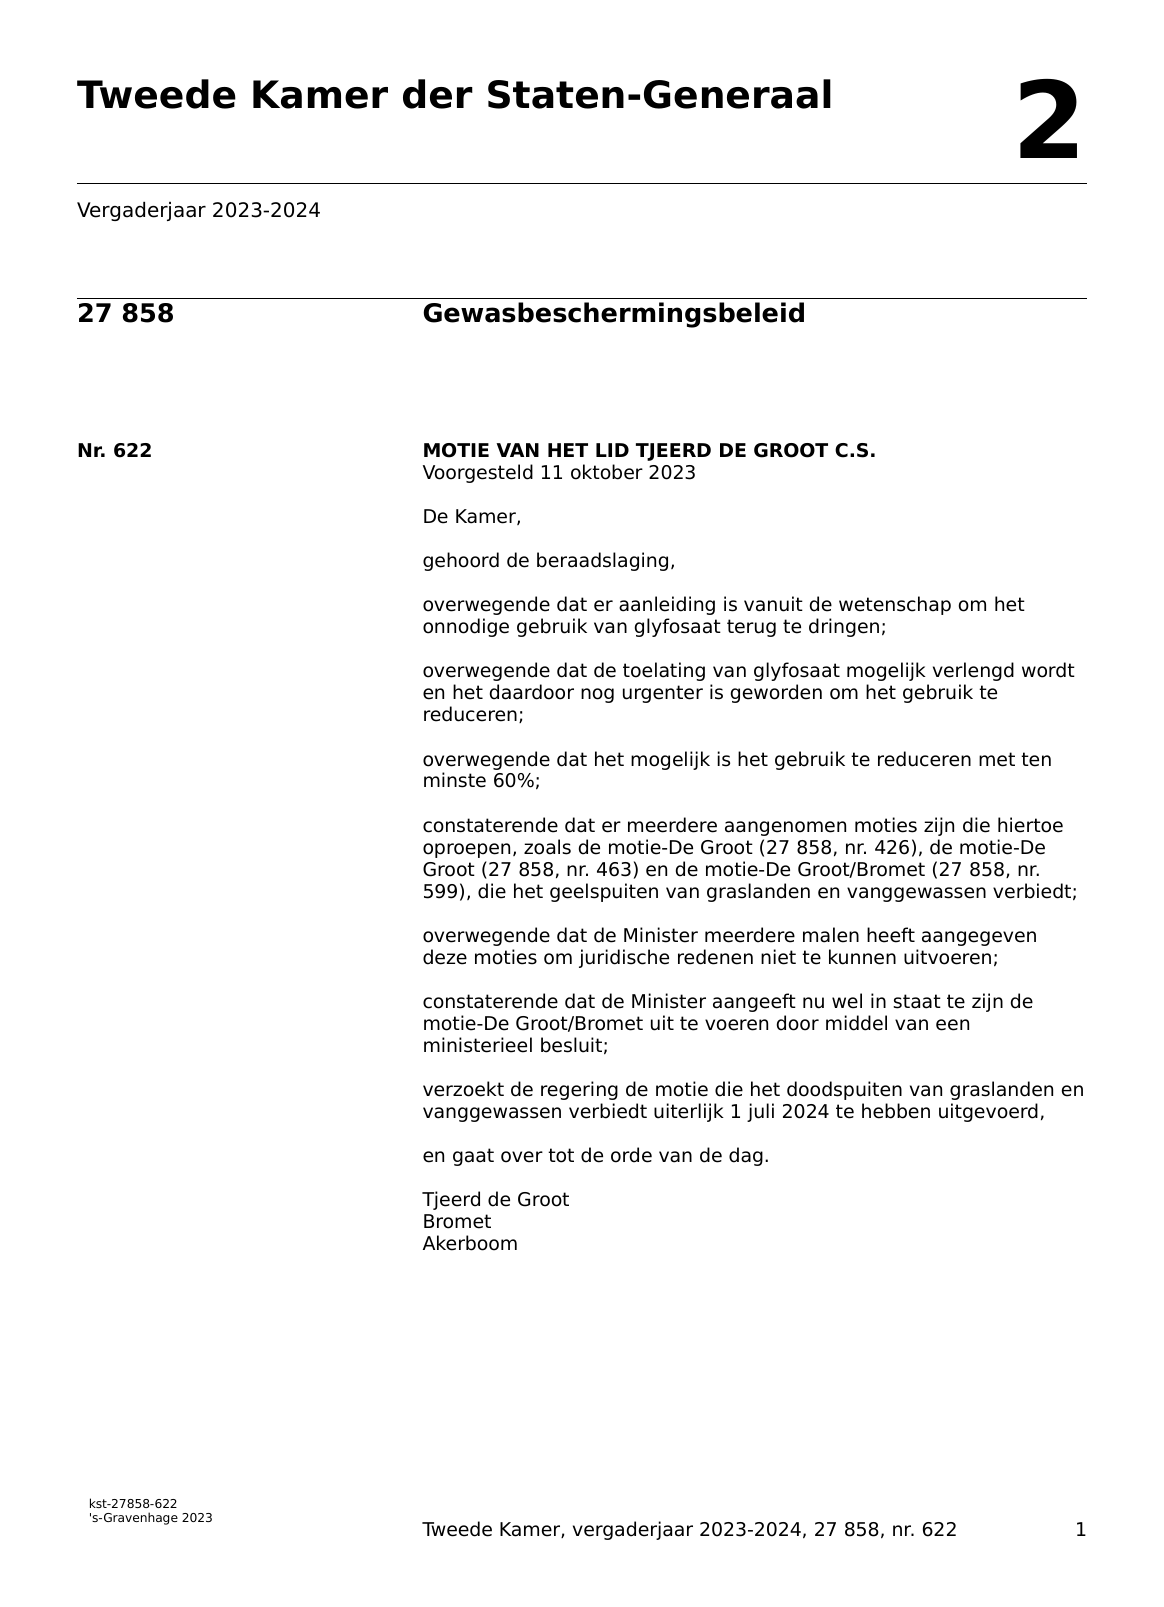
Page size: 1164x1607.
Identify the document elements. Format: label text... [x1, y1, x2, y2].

text constaterende dat er meerdere aangenomen moties zijn die hiertoe oproepen, zoals de motie-De Groot (27 858, nr. 426), de motie-De Groot (27 858, nr. 463) en de motie-De Groot/Bromet (27 858, nr. 599), die het geelspuiten van graslanden en vanggewassen verbiedt; [422, 814, 1087, 902]
table_header Tweede Kamer der Staten-Generaal [77, 59, 886, 183]
text verzoekt de regering de motie die het doodspuiten van graslanden en vanggewassen verbiedt uiterlijk 1 juli 2024 te hebben uitgevoerd, [422, 1079, 1087, 1123]
text en gaat over tot de orde van de dag. [422, 1145, 1087, 1167]
text overwegende dat de toelating van glyfosaat mogelijk verlengd wordt en het daardoor nog urgenter is geworden om het gebruik te reduceren; [422, 660, 1087, 726]
text overwegende dat de Minister meerdere malen heeft aangegeven deze moties om juridische redenen niet te kunnen uitvoeren; [422, 925, 1087, 969]
table_header 2 [886, 59, 1087, 183]
text Akerboom [422, 1233, 1087, 1255]
text Tjeerd de Groot [422, 1189, 1087, 1211]
table_cell Vergaderjaar 2023-2024 [77, 184, 1087, 298]
text overwegende dat er aanleiding is vanuit de wetenschap om het onnodige gebruik van glyfosaat terug te dringen; [422, 594, 1087, 638]
text gehoord de beraadslaging, [422, 550, 1087, 572]
text De Kamer, [422, 506, 1087, 528]
text 's-Gravenhage 2023 [88, 1511, 323, 1525]
subtitle 27 858 Gewasbeschermingsbeleid [77, 299, 1087, 329]
subtitle Nr. 622 MOTIE VAN HET LID TJEERD DE GROOT C.S. [77, 440, 1087, 462]
text Voorgesteld 11 oktober 2023 [422, 462, 1087, 484]
text kst-27858-622 [88, 1497, 323, 1511]
text Bromet [422, 1211, 1087, 1233]
text constaterende dat de Minister aangeeft nu wel in staat te zijn de motie-De Groot/Bromet uit te voeren door middel van een ministerieel besluit; [422, 991, 1087, 1057]
text overwegende dat het mogelijk is het gebruik te reduceren met ten minste 60%; [422, 748, 1087, 792]
